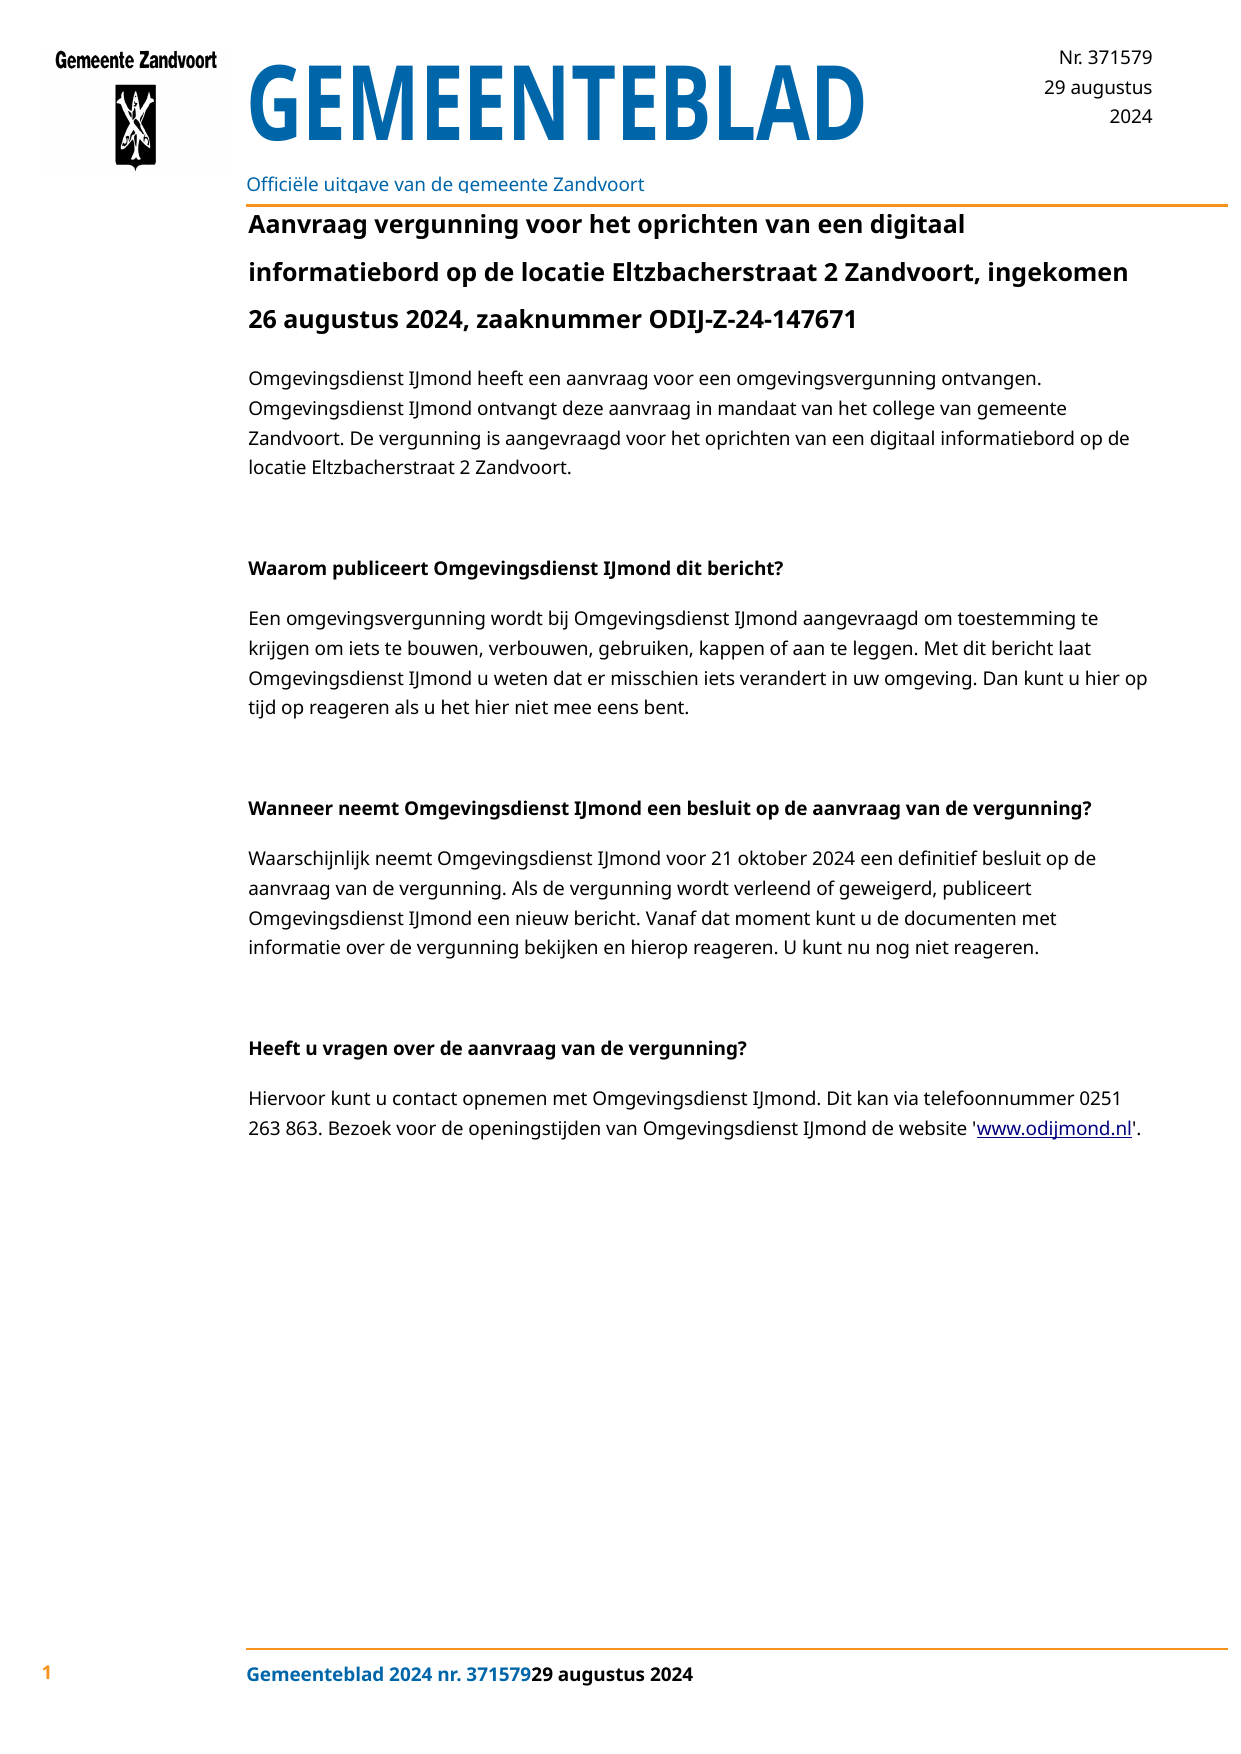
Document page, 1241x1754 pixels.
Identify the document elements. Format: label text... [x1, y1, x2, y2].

text Een omgevingsvergunning wordt bij Omgevingsdienst IJmond aangevraagd om toestemming te krijgen om iets te bouwen, verbouwen, gebruiken, kappen of aan te leggen. Met dit bericht laat Omgevingsdienst IJmond u weten dat er misschien iets verandert in uw omgeving. Dan kunt u hier op tijd op reageren als u het hier niet mee eens bent. [248, 606, 1152, 720]
text Omgevingsdienst IJmond heeft een aanvraag voor een omgevingsvergunning ontvangen. Omgevingsdienst IJmond ontvangt deze aanvraag in mandaat van het college van gemeente Zandvoort. De vergunning is aangevraagd voor het oprichten van een digitaal informatiebord op de locatie Eltzbacherstraat 2 Zandvoort. [248, 366, 1152, 480]
text Heeft u vragen over de aanvraag van de vergunning? [248, 1035, 1152, 1061]
picture [41, 47, 231, 172]
text Wanneer neemt Omgevingsdienst IJmond een besluit op de aanvraag van de vergunning? [248, 795, 1152, 821]
text Waarom publiceert Omgevingsdienst IJmond dit bericht? [248, 555, 1152, 581]
text Hiervoor kunt u contact opnemen met Omgevingsdienst IJmond. Dit kan via telefoonnummer 0251 263 863. Bezoek voor de openingstijden van Omgevingsdienst IJmond de website 'www.odijmond.nl'. [248, 1086, 1152, 1141]
text Waarschijnlijk neemt Omgevingsdienst IJmond voor 21 oktober 2024 een definitief besluit op de aanvraag van de vergunning. Als de vergunning wordt verleend of geweigerd, publiceert Omgevingsdienst IJmond een nieuw bericht. Vanaf dat moment kunt u de documenten met informatie over de vergunning bekijken en hierop reageren. U kunt nu nog niet reageren. [248, 846, 1152, 960]
text Aanvraag vergunning voor het oprichten van een digitaal informatiebord op de locatie Eltzbacherstraat 2 Zandvoort, ingekomen 26 augustus 2024, zaaknummer ODIJ-Z-24-147671 [248, 207, 1152, 336]
